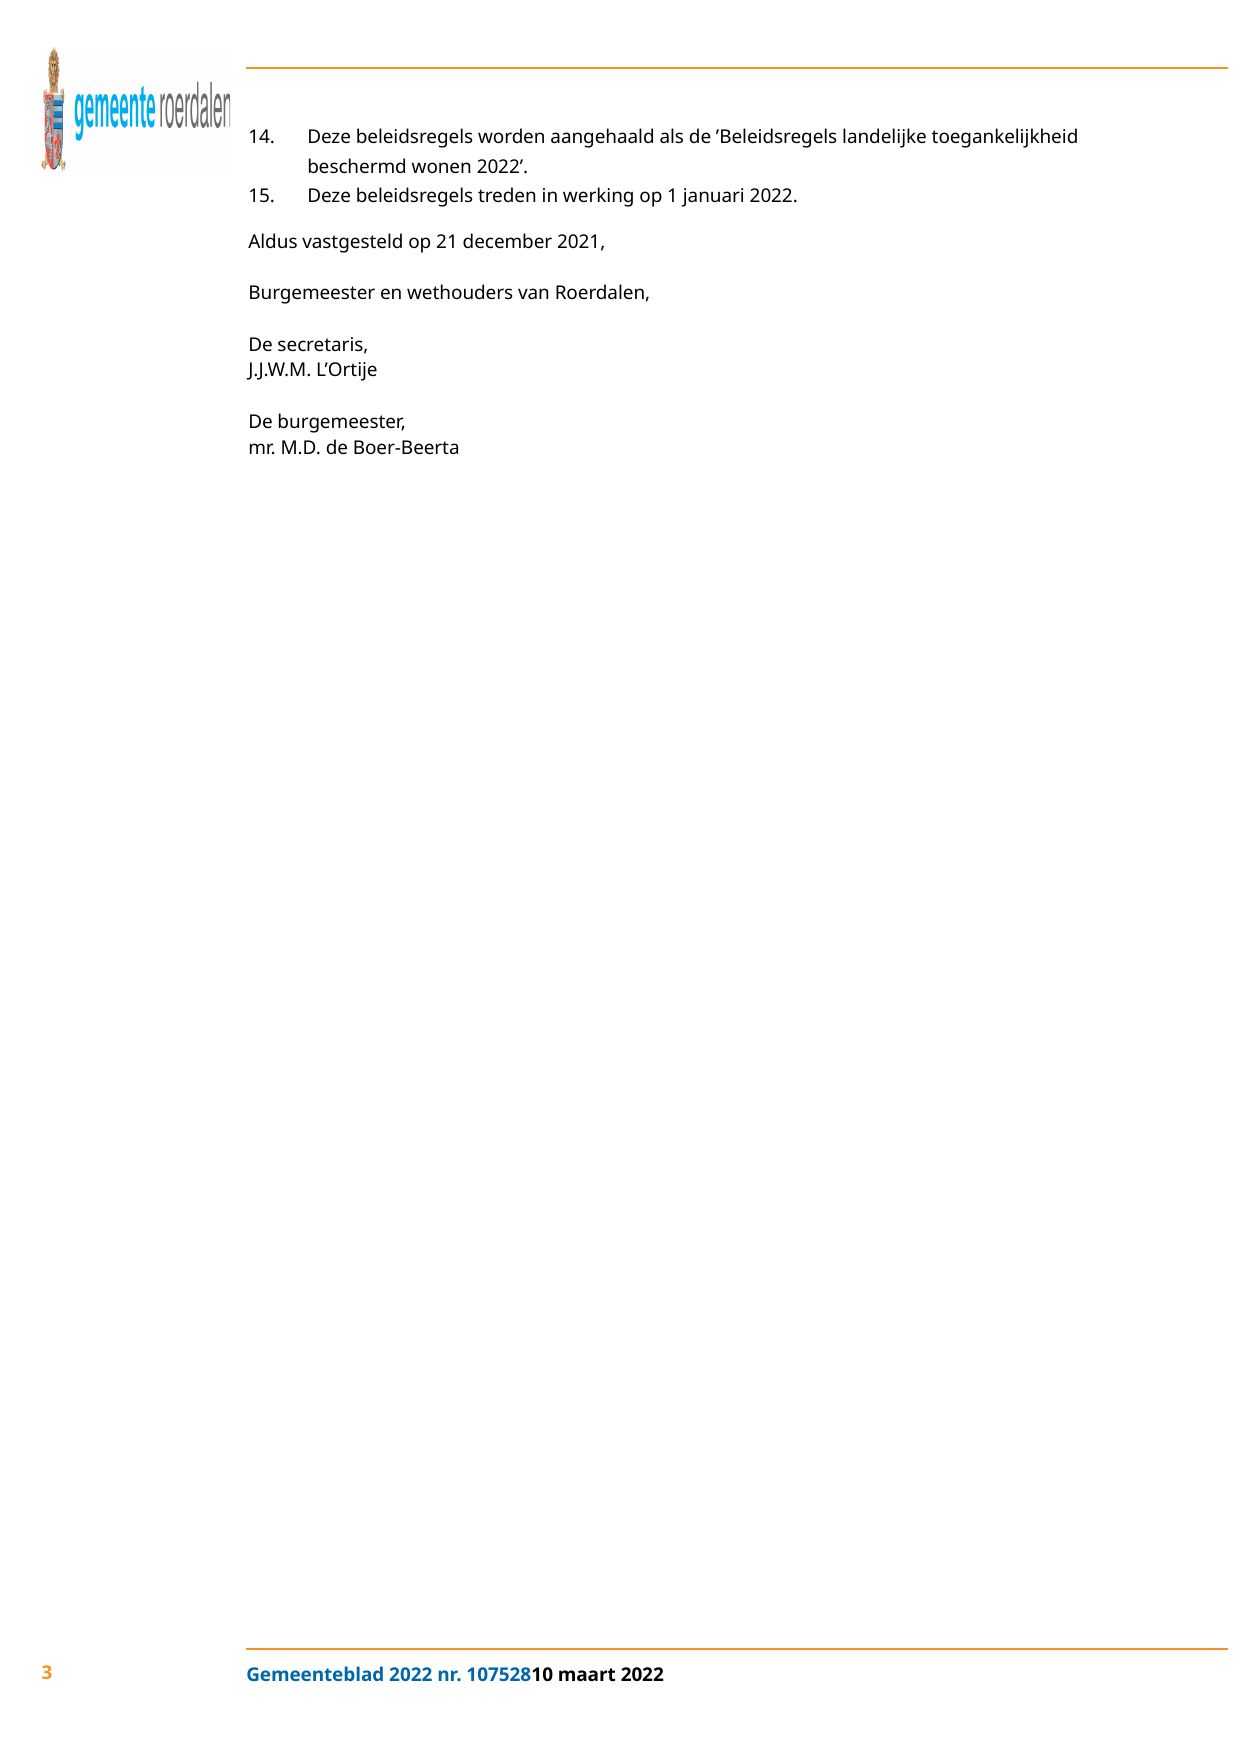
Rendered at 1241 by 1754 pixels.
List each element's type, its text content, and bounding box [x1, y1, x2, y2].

list Deze beleidsregels worden aangehaald als de ’Beleidsregels landelijke toegankelijkheid beschermd wonen 2022’. [248, 123, 1152, 178]
text De burgemeester, [248, 408, 1152, 434]
picture [41, 47, 231, 172]
text De secretaris, [248, 331, 1152, 357]
text Aldus vastgesteld op 21 december 2021, [248, 228, 1152, 254]
text J.J.W.M. L’Ortije [248, 357, 1152, 382]
text Burgemeester en wethouders van Roerdalen, [248, 279, 1152, 305]
text mr. M.D. de Boer-Beerta [248, 434, 1152, 459]
list Deze beleidsregels treden in werking op 1 januari 2022. [248, 182, 1152, 208]
